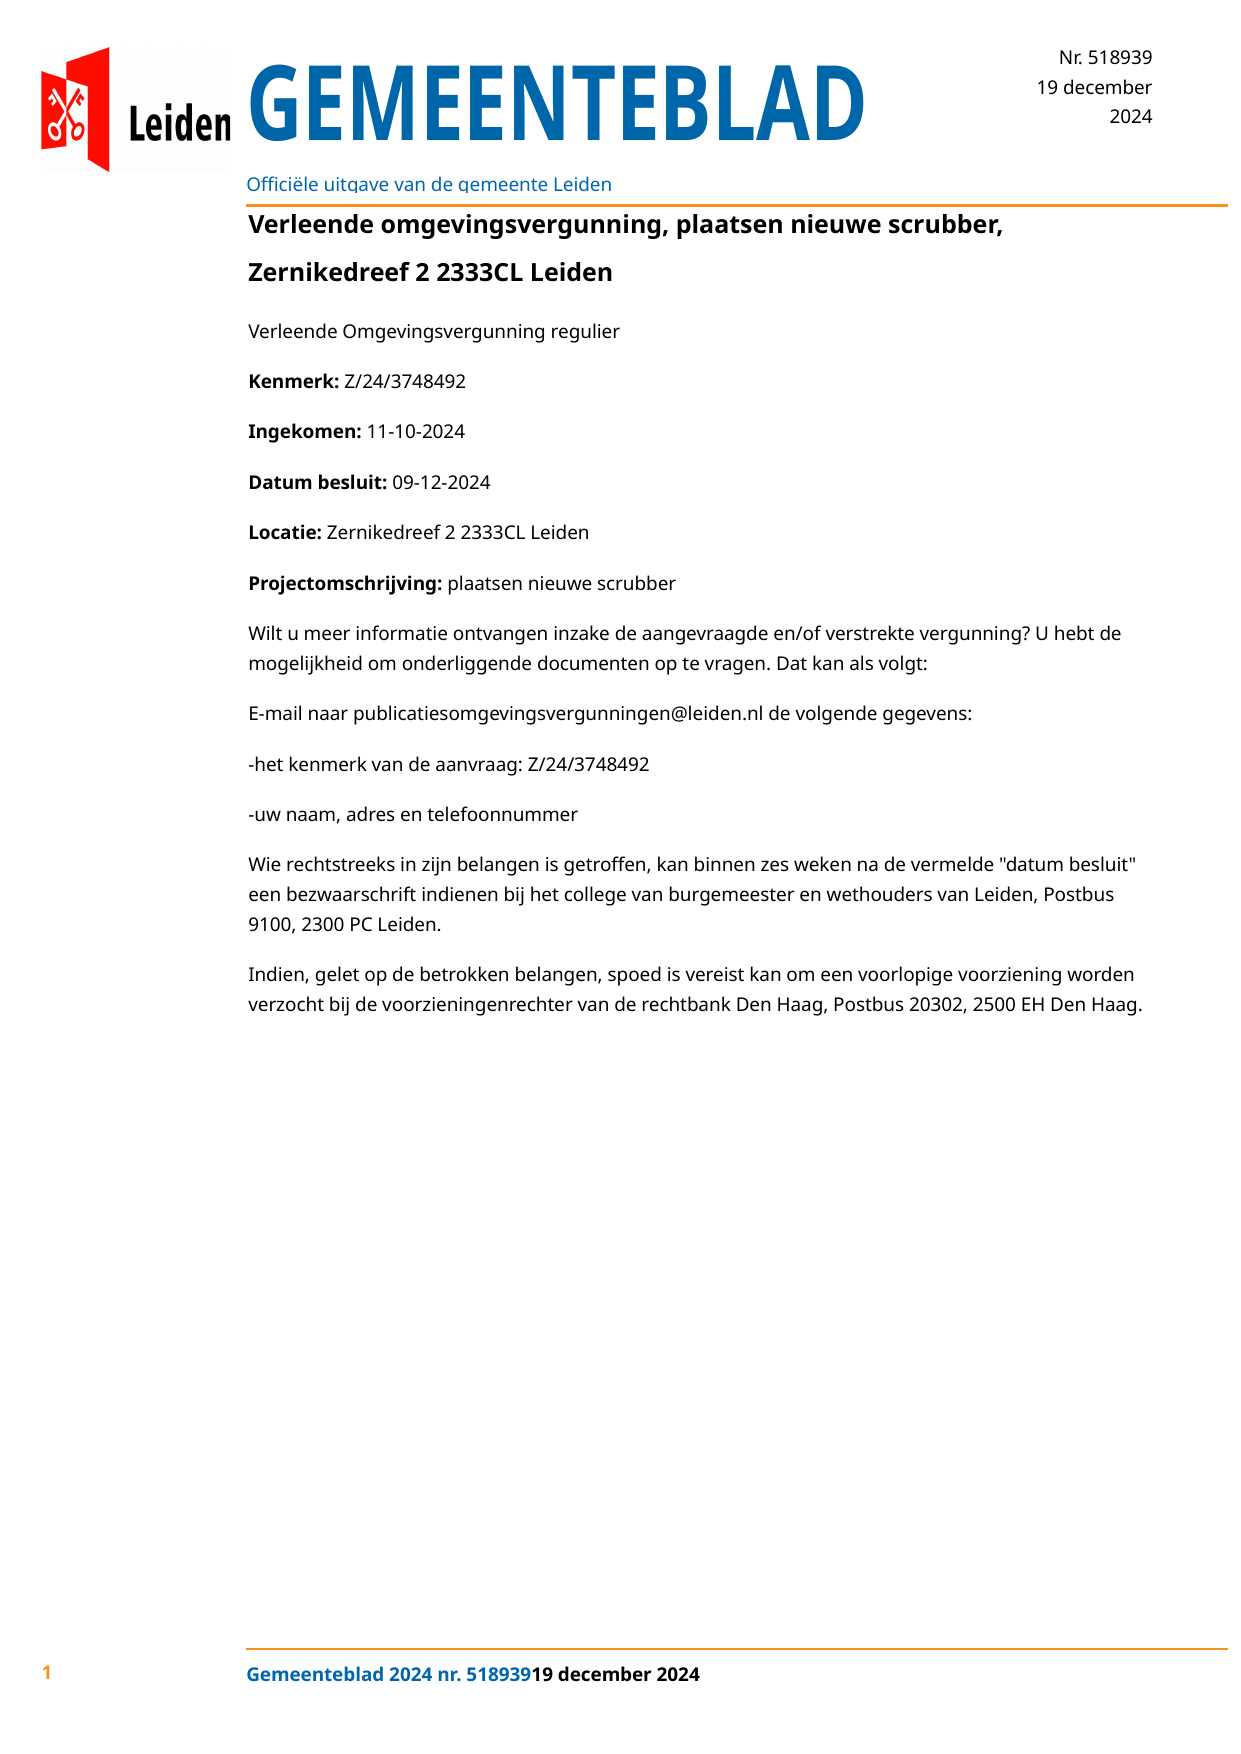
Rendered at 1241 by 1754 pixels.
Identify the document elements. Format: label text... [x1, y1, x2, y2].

text Datum besluit: 09-12-2024 [248, 469, 1152, 495]
text Verleende omgevingsvergunning, plaatsen nieuwe scrubber, Zernikedreef 2 2333CL Leiden [248, 207, 1152, 288]
text -het kenmerk van de aanvraag: Z/24/3748492 [248, 751, 1152, 777]
text Ingekomen: 11-10-2024 [248, 419, 1152, 444]
text Indien, gelet op de betrokken belangen, spoed is vereist kan om een voorlopige voorziening worden verzocht bij de voorzieningenrechter van de rechtbank Den Haag, Postbus 20302, 2500 EH Den Haag. [248, 961, 1152, 1017]
picture [41, 47, 231, 172]
text Kenmerk: Z/24/3748492 [248, 368, 1152, 394]
text Wilt u meer informatie ontvangen inzake de aangevraagde en/of verstrekte vergunning? U hebt de mogelijkheid om onderliggende documenten op te vragen. Dat kan als volgt: [248, 620, 1152, 676]
text -uw naam, adres en telefoonnummer [248, 801, 1152, 827]
text E-mail naar publicatiesomgevingsvergunningen@leiden.nl de volgende gegevens: [248, 700, 1152, 726]
text Locatie: Zernikedreef 2 2333CL Leiden [248, 519, 1152, 545]
text Projectomschrijving: plaatsen nieuwe scrubber [248, 570, 1152, 596]
text Wie rechtstreeks in zijn belangen is getroffen, kan binnen zes weken na de vermelde "datum besluit" een bezwaarschrift indienen bij het college van burgemeester en wethouders van Leiden, Postbus 9100, 2300 PC Leiden. [248, 852, 1152, 937]
text Verleende Omgevingsvergunning regulier [248, 318, 1152, 344]
